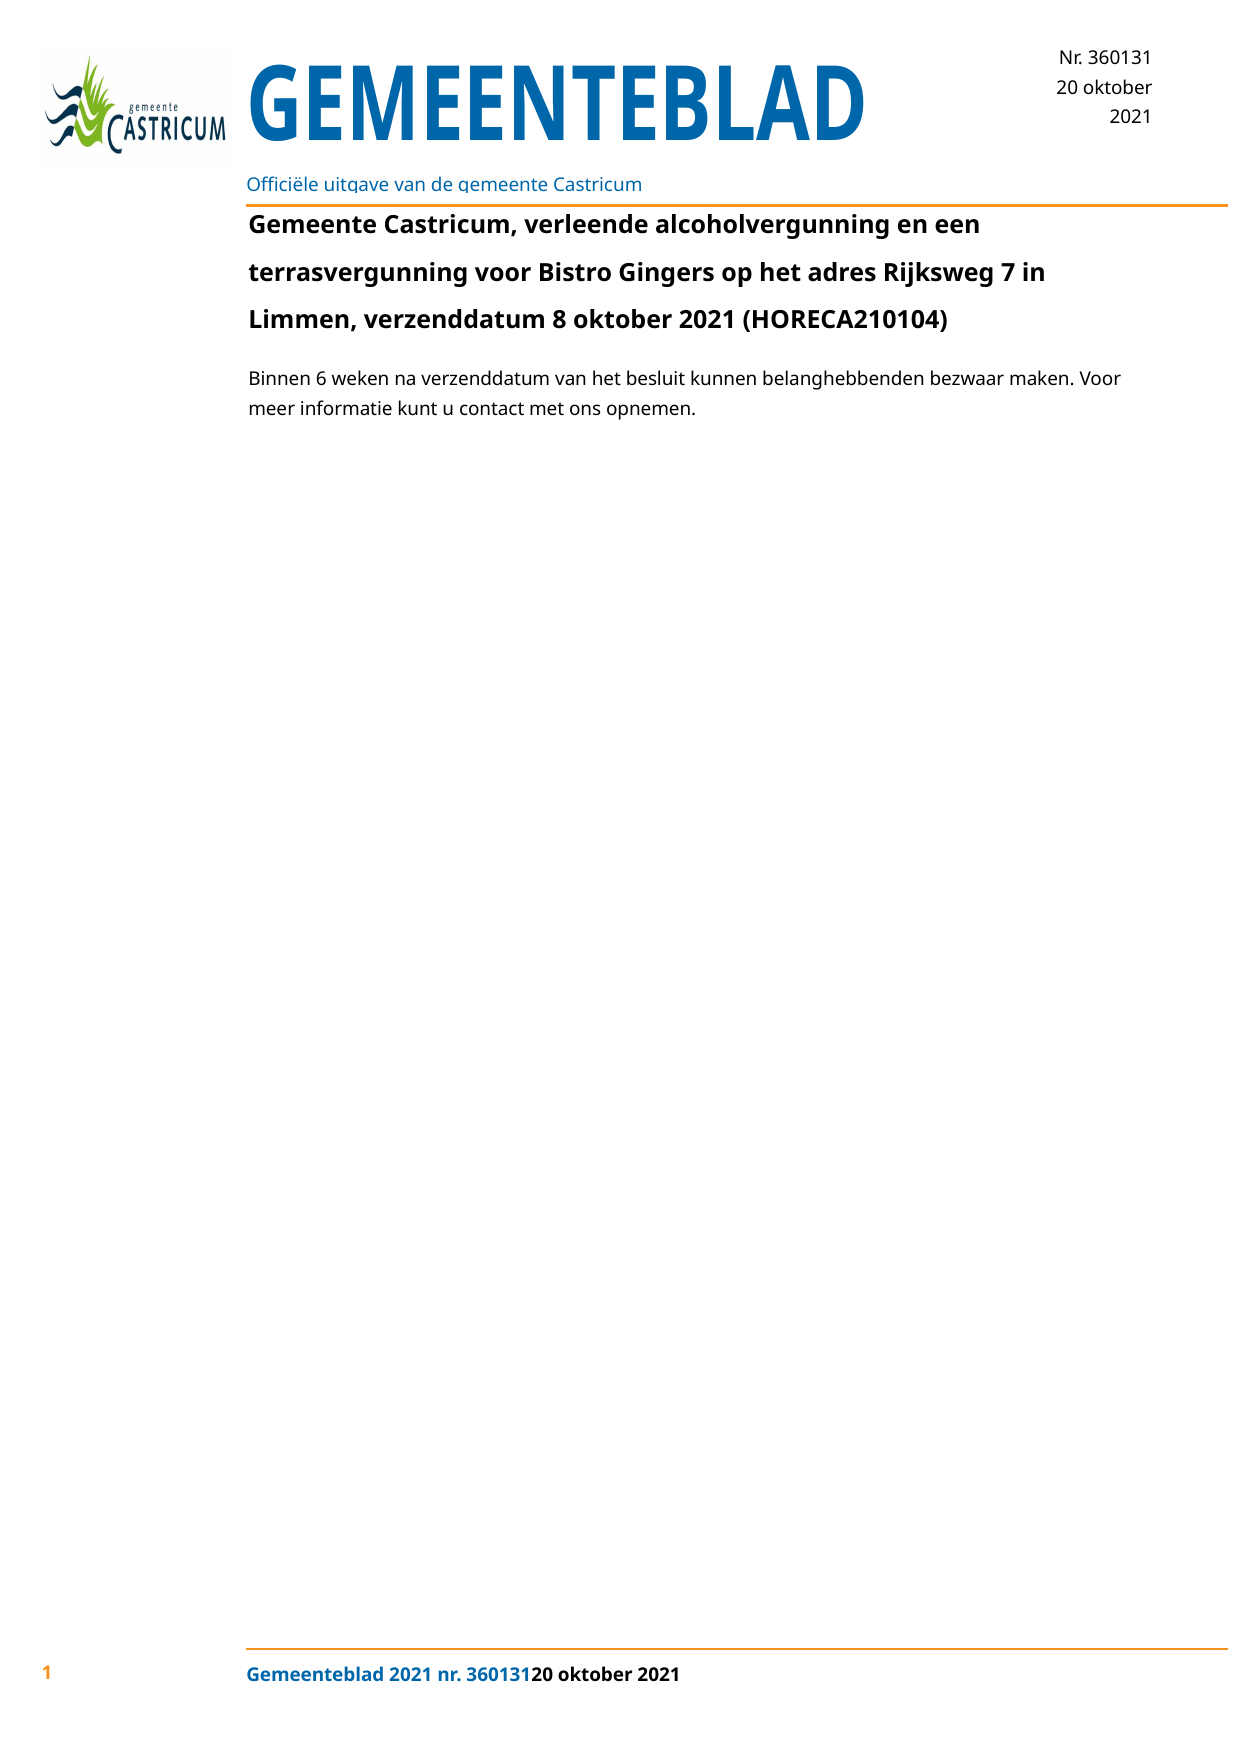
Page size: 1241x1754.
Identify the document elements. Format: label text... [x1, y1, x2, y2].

text Binnen 6 weken na verzenddatum van het besluit kunnen belanghebbenden bezwaar maken. Voor meer informatie kunt u contact met ons opnemen. [248, 366, 1152, 421]
picture [41, 47, 231, 172]
text Gemeente Castricum, verleende alcoholvergunning en een terrasvergunning voor Bistro Gingers op het adres Rijksweg 7 in Limmen, verzenddatum 8 oktober 2021 (HORECA210104) [248, 207, 1152, 336]
